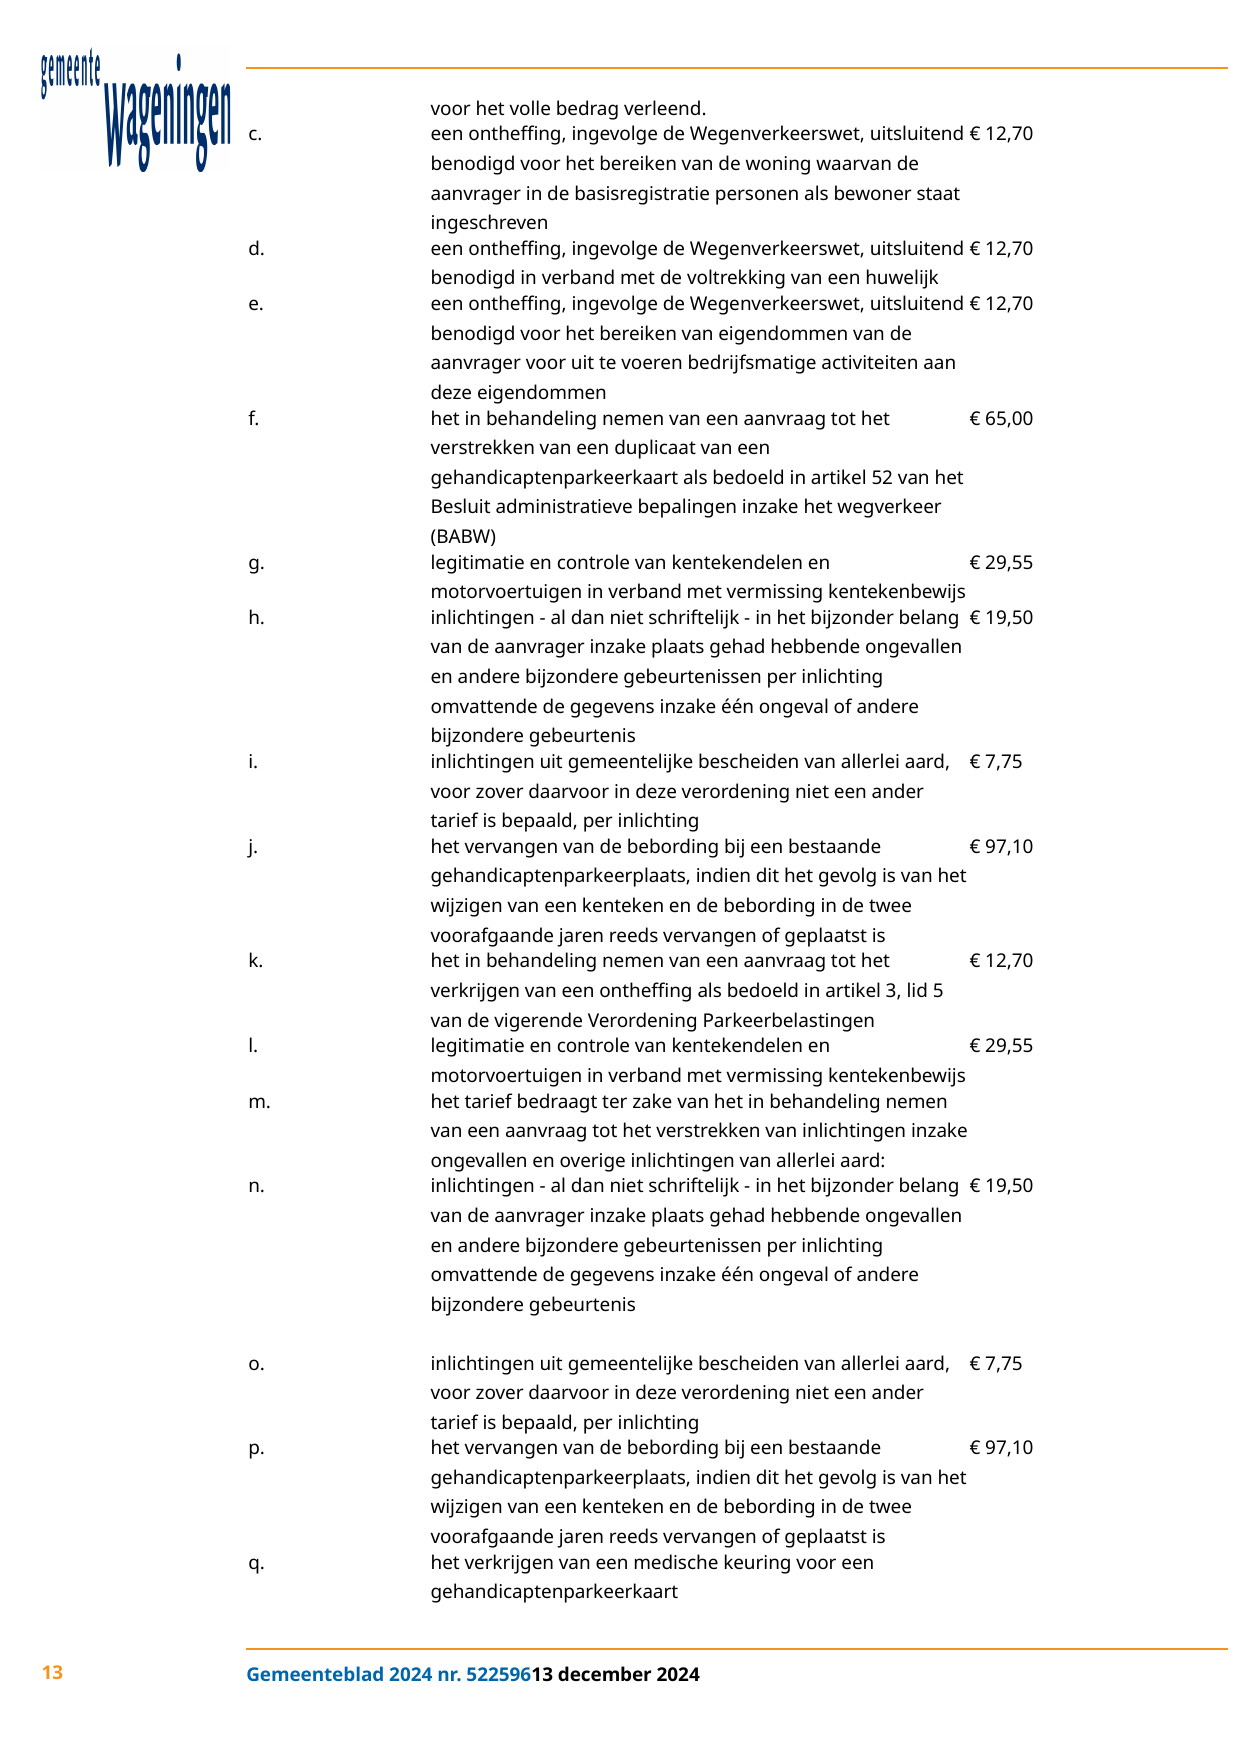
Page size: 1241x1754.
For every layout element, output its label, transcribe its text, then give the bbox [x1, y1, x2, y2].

table_cell l. [248, 1033, 430, 1088]
table_cell n. [248, 1173, 430, 1317]
table_cell legitimatie en controle van kentekendelen en motorvoertuigen in verband met vermissing kentekenbewijs [430, 1033, 969, 1088]
table_cell [969, 1088, 1152, 1173]
table_header inlichtingen uit gemeentelijke bescheiden van allerlei aard, voor zover daarvoor in deze verordening niet een ander tarief is bepaald, per inlichting [430, 1350, 969, 1434]
table_cell € 7,75 [969, 748, 1152, 833]
table_cell € 97,10 [969, 1435, 1152, 1549]
table_cell € 65,00 [969, 405, 1152, 549]
table_cell [248, 95, 430, 121]
table_cell € 12,70 [969, 948, 1152, 1032]
table_cell h. [248, 604, 430, 748]
table_cell [969, 95, 1152, 121]
table_cell € 97,10 [969, 833, 1152, 948]
table_cell inlichtingen - al dan niet schriftelijk - in het bijzonder belang van de aanvrager inzake plaats gehad hebbende ongevallen en andere bijzondere gebeurtenissen per inlichting omvattende de gegevens inzake één ongeval of andere bijzondere gebeurtenis [430, 604, 969, 748]
table_cell legitimatie en controle van kentekendelen en motorvoertuigen in verband met vermissing kentekenbewijs [430, 549, 969, 604]
table_cell € 29,55 [969, 1033, 1152, 1088]
table_cell j. [248, 833, 430, 948]
table_cell i. [248, 748, 430, 833]
table_cell k. [248, 948, 430, 1032]
table_cell p. [248, 1435, 430, 1549]
table_cell het tarief bedraagt ter zake van het in behandeling nemen van een aanvraag tot het verstrekken van inlichtingen inzake ongevallen en overige inlichtingen van allerlei aard: [430, 1088, 969, 1173]
table_cell € 29,55 [969, 549, 1152, 604]
table_cell het vervangen van de bebording bij een bestaande gehandicaptenparkeerplaats, indien dit het gevolg is van het wijzigen van een kenteken en de bebording in de twee voorafgaande jaren reeds vervangen of geplaatst is [430, 833, 969, 948]
picture [41, 47, 231, 172]
table_cell e. [248, 290, 430, 405]
table_cell een ontheffing, ingevolge de Wegenverkeerswet, uitsluitend benodigd voor het bereiken van eigendommen van de aanvrager voor uit te voeren bedrijfsmatige activiteiten aan deze eigendommen [430, 290, 969, 405]
table_cell g. [248, 549, 430, 604]
table_cell [969, 1549, 1152, 1604]
table_header € 7,75 [969, 1350, 1152, 1434]
table_cell € 12,70 [969, 235, 1152, 290]
table_cell m. [248, 1088, 430, 1173]
table_header o. [248, 1350, 430, 1434]
table_cell f. [248, 405, 430, 549]
table_cell een ontheffing, ingevolge de Wegenverkeerswet, uitsluitend benodigd voor het bereiken van de woning waarvan de aanvrager in de basisregistratie personen als bewoner staat ingeschreven [430, 121, 969, 235]
table_cell € 19,50 [969, 604, 1152, 748]
table_cell € 12,70 [969, 290, 1152, 405]
table_cell € 12,70 [969, 121, 1152, 235]
table_cell inlichtingen - al dan niet schriftelijk - in het bijzonder belang van de aanvrager inzake plaats gehad hebbende ongevallen en andere bijzondere gebeurtenissen per inlichting omvattende de gegevens inzake één ongeval of andere bijzondere gebeurtenis [430, 1173, 969, 1317]
table_cell het in behandeling nemen van een aanvraag tot het verstrekken van een duplicaat van een gehandicaptenparkeerkaart als bedoeld in artikel 52 van het Besluit administratieve bepalingen inzake het wegverkeer (BABW) [430, 405, 969, 549]
table_cell een ontheffing, ingevolge de Wegenverkeerswet, uitsluitend benodigd in verband met de voltrekking van een huwelijk [430, 235, 969, 290]
table_cell d. [248, 235, 430, 290]
table_cell c. [248, 121, 430, 235]
table_cell het vervangen van de bebording bij een bestaande gehandicaptenparkeerplaats, indien dit het gevolg is van het wijzigen van een kenteken en de bebording in de twee voorafgaande jaren reeds vervangen of geplaatst is [430, 1435, 969, 1549]
table_cell het in behandeling nemen van een aanvraag tot het verkrijgen van een ontheffing als bedoeld in artikel 3, lid 5 van de vigerende Verordening Parkeerbelastingen [430, 948, 969, 1032]
table_cell € 19,50 [969, 1173, 1152, 1317]
table_cell q. [248, 1549, 430, 1604]
table_cell inlichtingen uit gemeentelijke bescheiden van allerlei aard, voor zover daarvoor in deze verordening niet een ander tarief is bepaald, per inlichting [430, 748, 969, 833]
table_cell voor het volle bedrag verleend. [430, 95, 969, 121]
table_cell het verkrijgen van een medische keuring voor een gehandicaptenparkeerkaart [430, 1549, 969, 1604]
